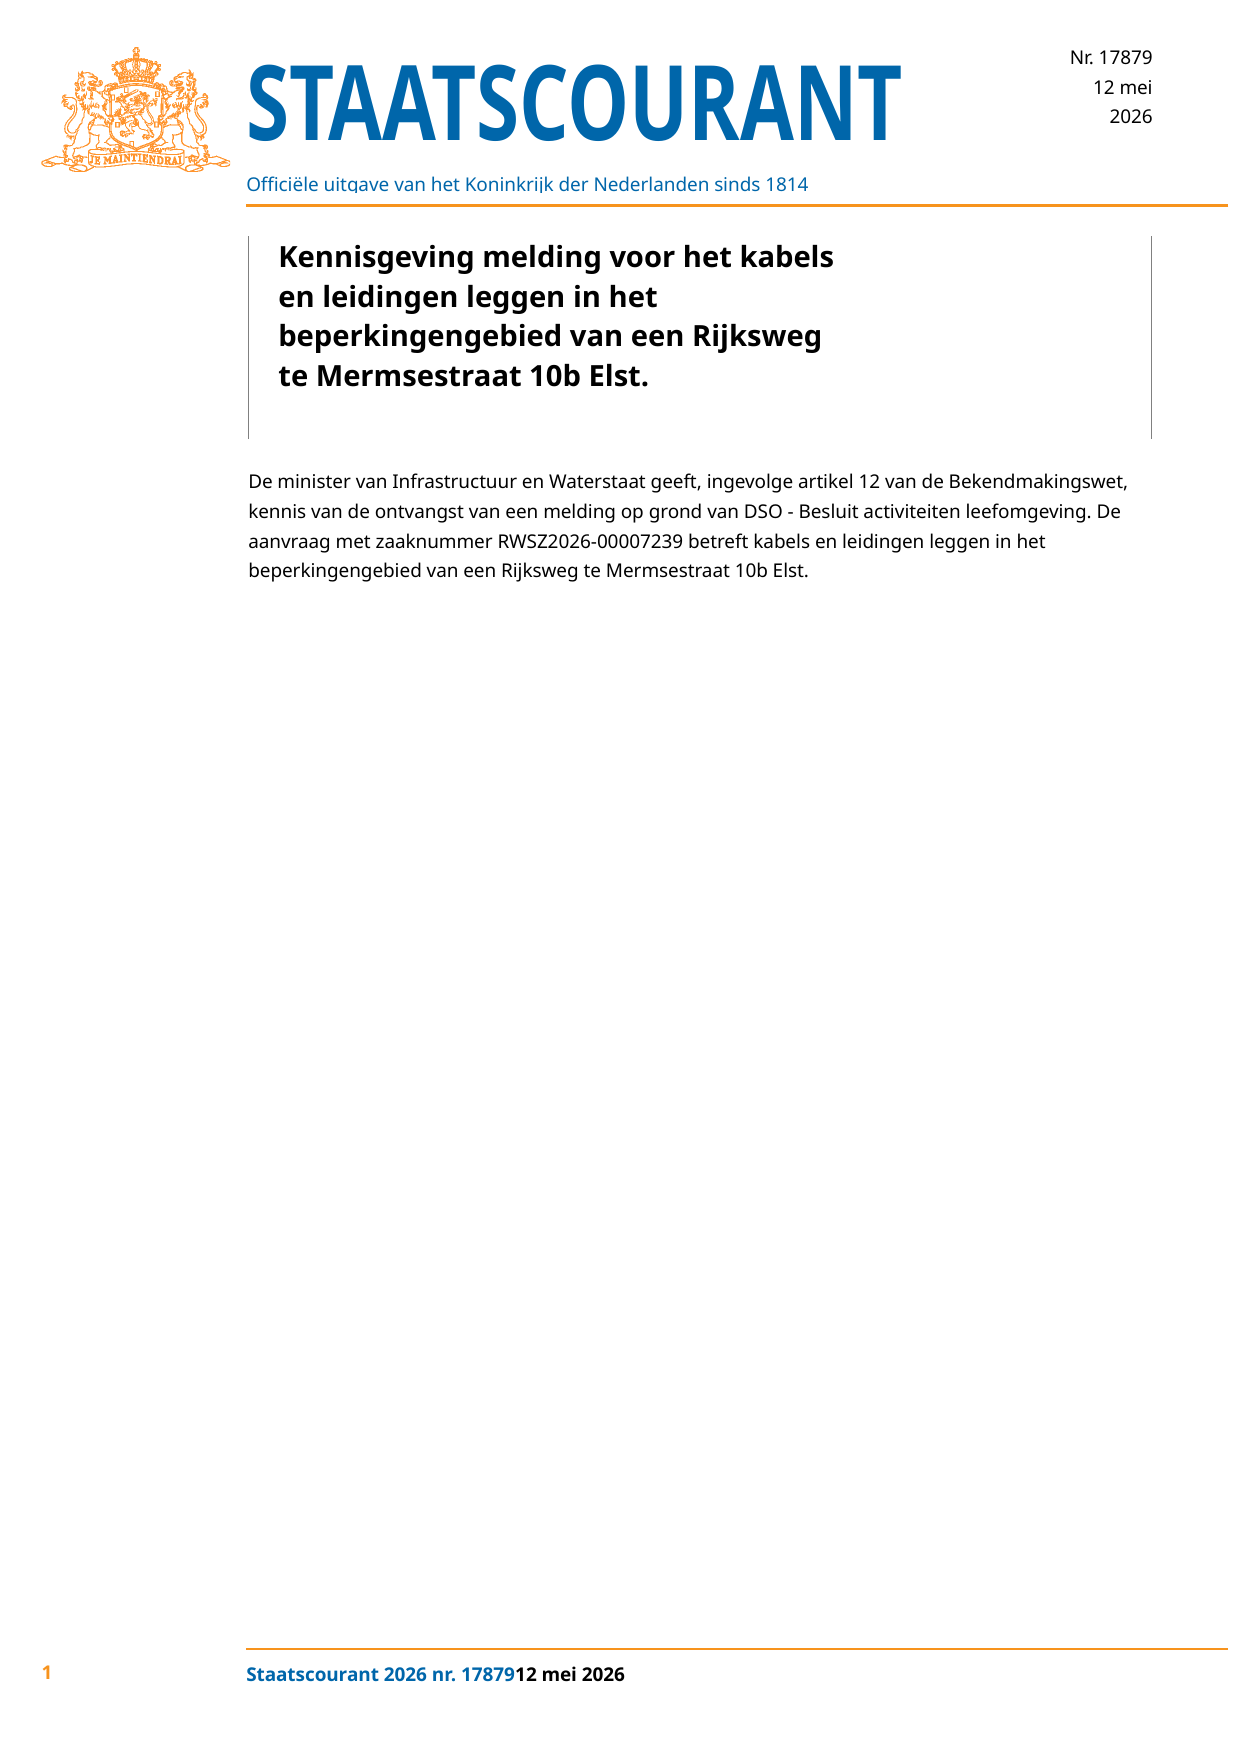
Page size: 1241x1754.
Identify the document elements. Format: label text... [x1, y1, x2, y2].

picture [41, 47, 231, 172]
table_header [1090, 236, 1151, 413]
table_header [850, 414, 1151, 439]
table_header [850, 236, 912, 413]
picture [912, 236, 1090, 414]
text De minister van Infrastructuur en Waterstaat geeft, ingevolge artikel 12 van de Bekendmakingswet, kennis van de ontvangst van een melding op grond van DSO - Besluit activiteiten leefomgeving. De aanvraag met zaaknummer RWSZ2026-00007239 betreft kabels en leidingen leggen in het beperkingengebied van een Rijksweg te Mermsestraat 10b Elst. [248, 469, 1152, 583]
table_header Kennisgeving melding voor het kabels en leidingen leggen in het beperkingengebied van een Rijksweg te Mermsestraat 10b Elst. [249, 236, 850, 439]
